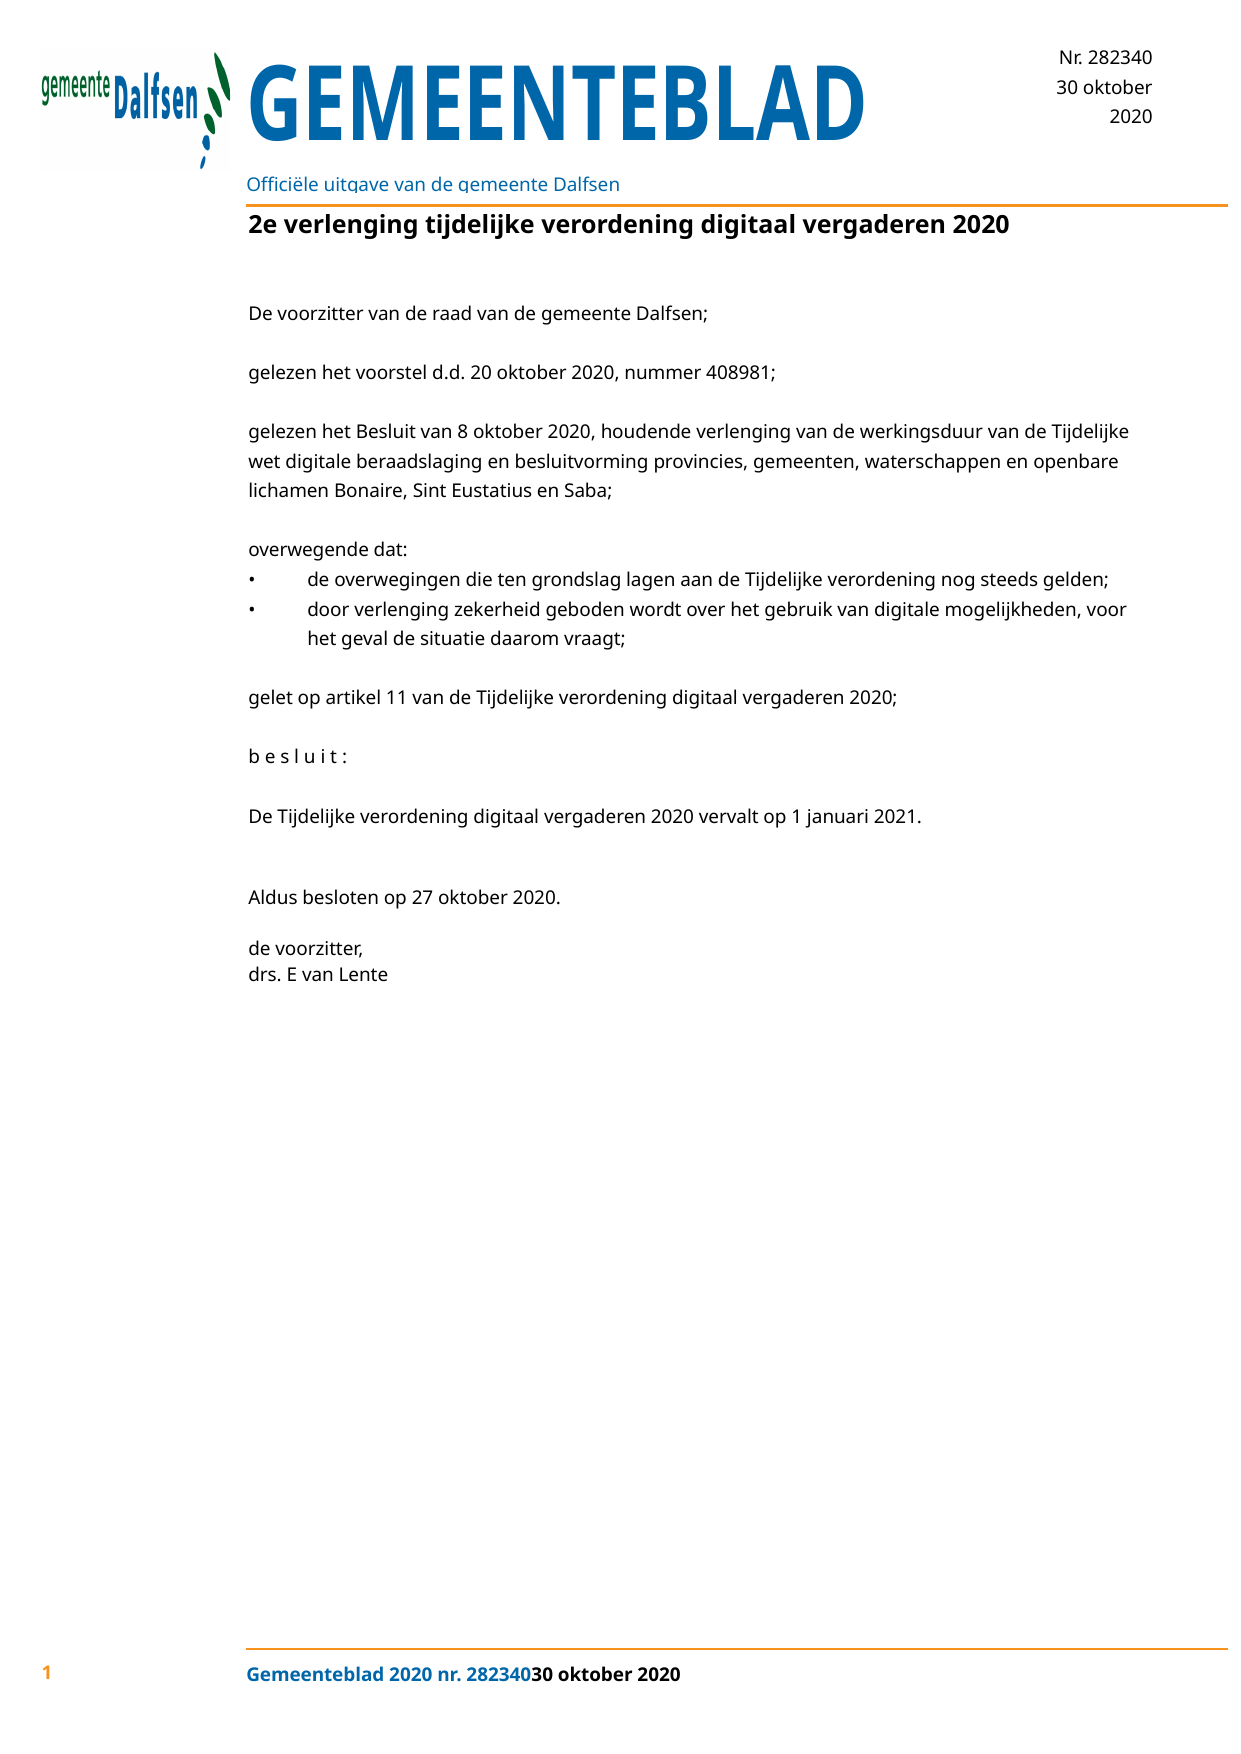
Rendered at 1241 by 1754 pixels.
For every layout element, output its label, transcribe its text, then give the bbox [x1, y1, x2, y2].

text gelezen het Besluit van 8 oktober 2020, houdende verlenging van de werkingsduur van de Tijdelijke wet digitale beraadslaging en besluitvorming provincies, gemeenten, waterschappen en openbare lichamen Bonaire, Sint Eustatius en Saba; [248, 418, 1152, 503]
picture [41, 47, 231, 172]
text drs. E van Lente [248, 961, 1152, 987]
text Aldus besloten op 27 oktober 2020. [248, 884, 1152, 909]
text de voorzitter, [248, 935, 1152, 961]
text De Tijdelijke verordening digitaal vergaderen 2020 vervalt op 1 januari 2021. [248, 803, 1152, 828]
text b e s l u i t : [248, 744, 1152, 769]
list de overwegingen die ten grondslag lagen aan de Tijdelijke verordening nog steeds gelden; [248, 566, 1152, 592]
text De voorzitter van de raad van de gemeente Dalfsen; [248, 300, 1152, 326]
text overwegende dat: [248, 537, 1152, 562]
text gelet op artikel 11 van de Tijdelijke verordening digitaal vergaderen 2020; [248, 684, 1152, 710]
text gelezen het voorstel d.d. 20 oktober 2020, nummer 408981; [248, 359, 1152, 385]
text 2e verlenging tijdelijke verordening digitaal vergaderen 2020 [248, 207, 1152, 241]
list door verlenging zekerheid geboden wordt over het gebruik van digitale mogelijkheden, voor het geval de situatie daarom vraagt; [248, 596, 1152, 651]
